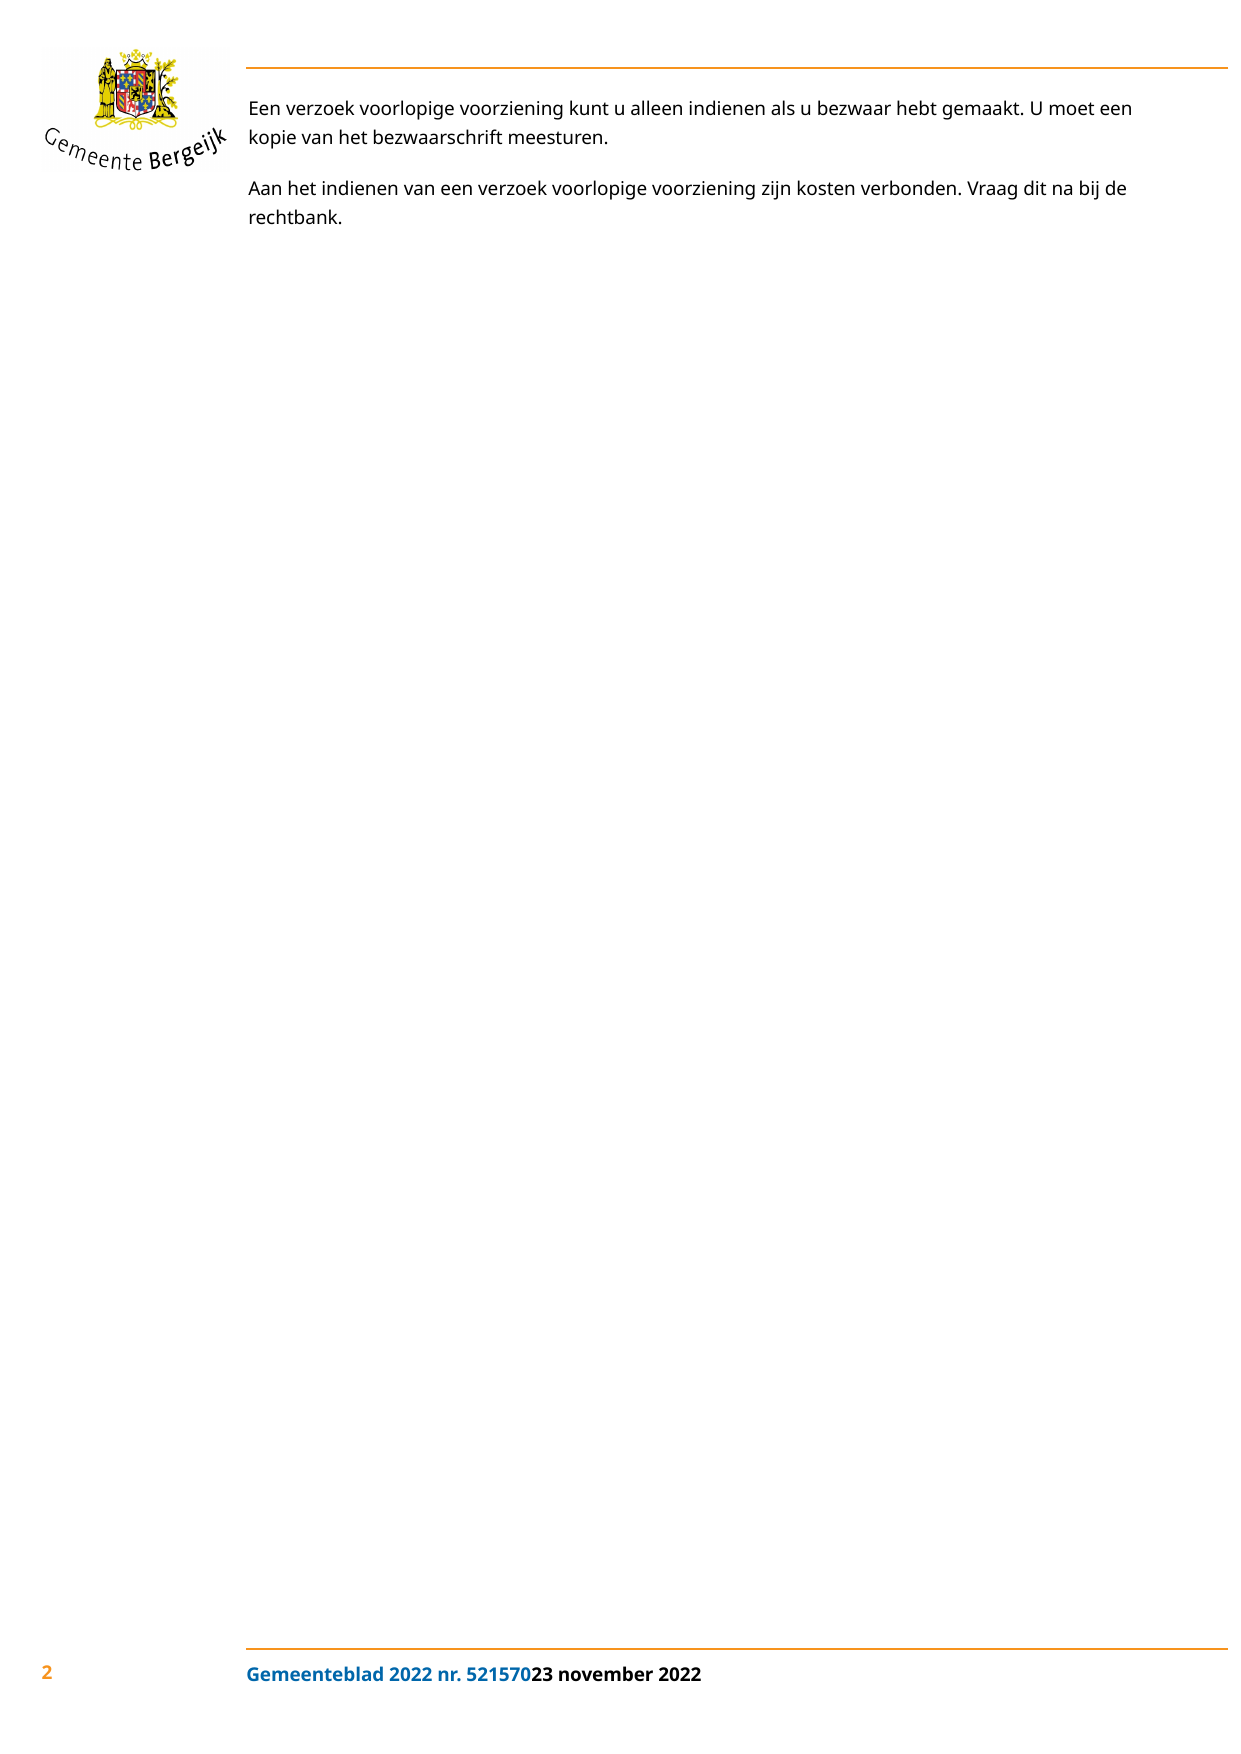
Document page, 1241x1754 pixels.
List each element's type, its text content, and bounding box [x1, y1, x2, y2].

text Een verzoek voorlopige voorziening kunt u alleen indienen als u bezwaar hebt gemaakt. U moet een kopie van het bezwaarschrift meesturen. [248, 95, 1152, 150]
text Aan het indienen van een verzoek voorlopige voorziening zijn kosten verbonden. Vraag dit na bij de rechtbank. [248, 175, 1152, 230]
picture [41, 47, 231, 172]
